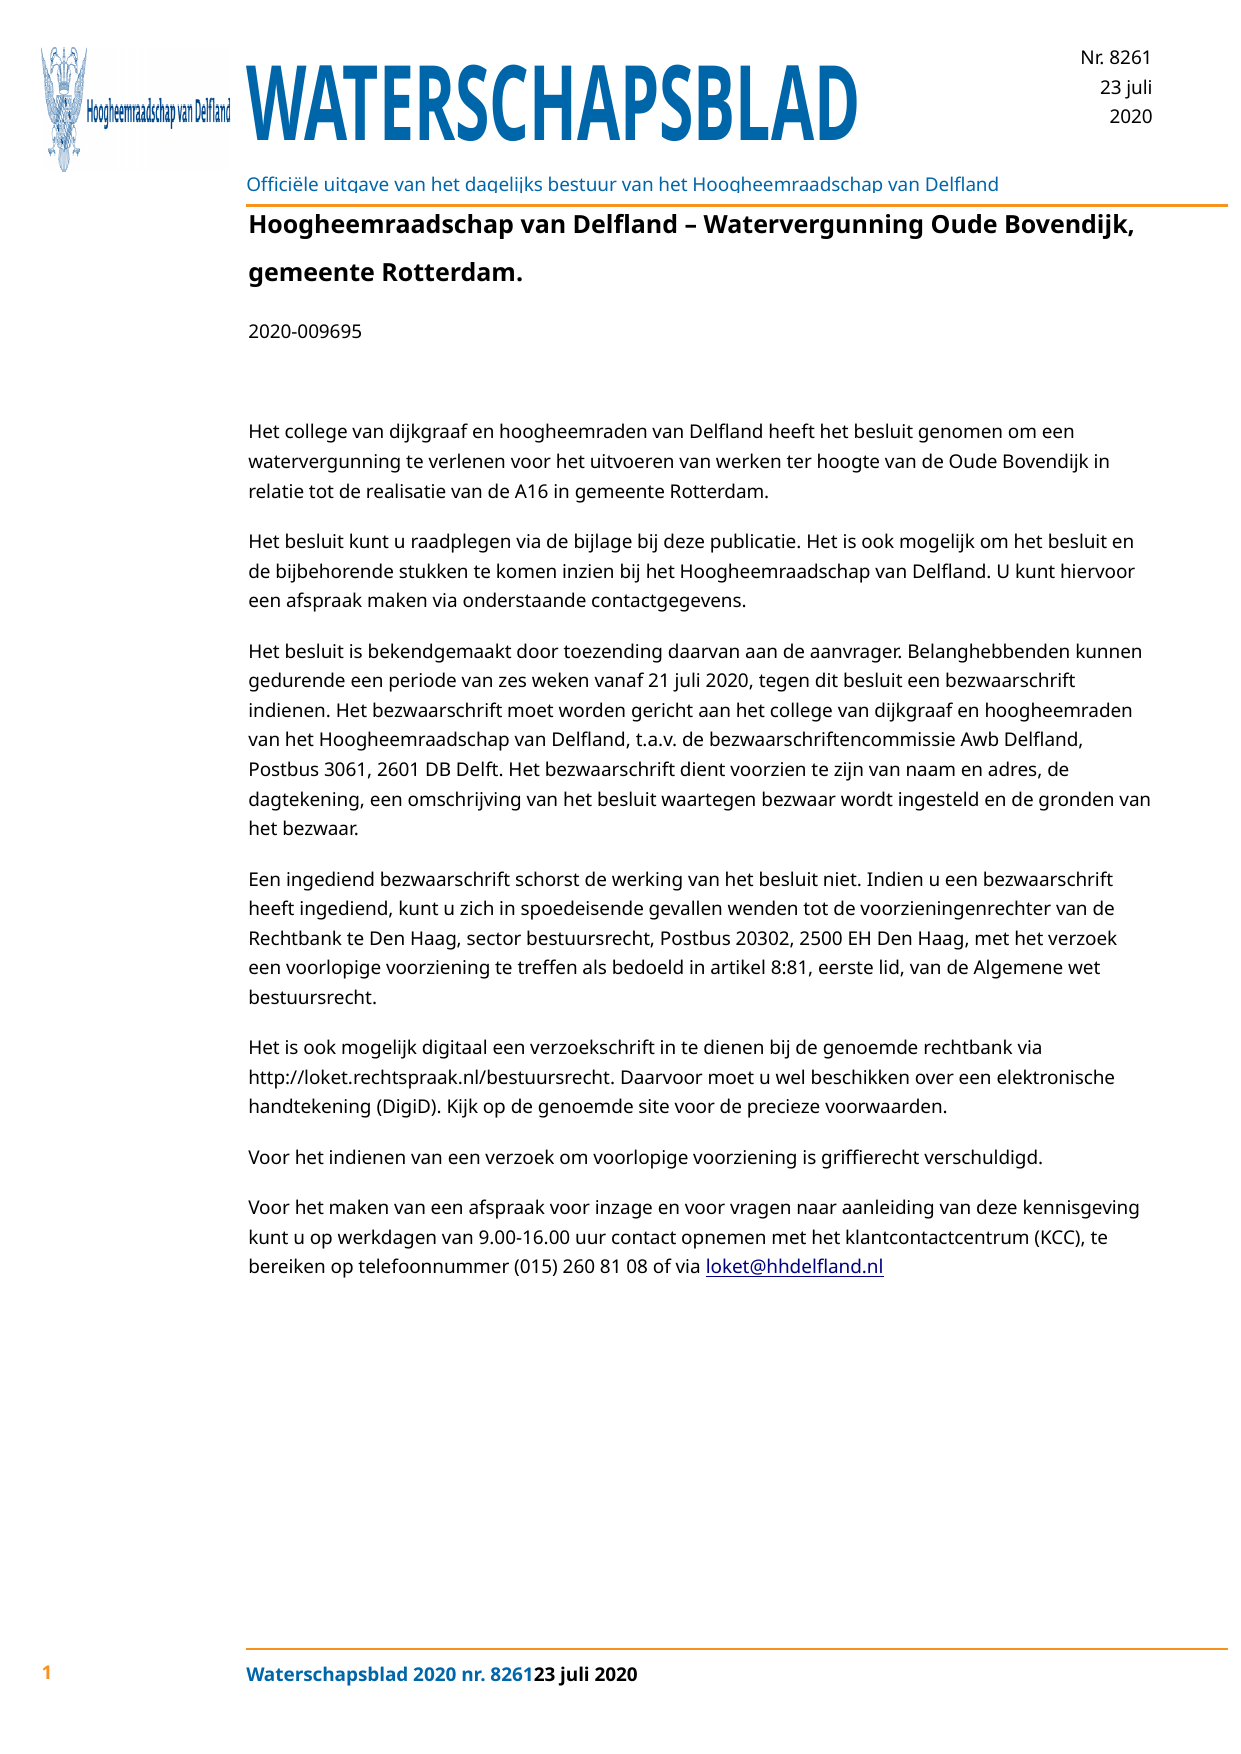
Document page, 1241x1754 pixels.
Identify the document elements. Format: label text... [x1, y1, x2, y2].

text Hoogheemraadschap van Delfland – Watervergunning Oude Bovendijk, gemeente Rotterdam. [248, 207, 1152, 288]
text Voor het indienen van een verzoek om voorlopige voorziening is griffierecht verschuldigd. [248, 1144, 1152, 1170]
text Het is ook mogelijk digitaal een verzoekschrift in te dienen bij de genoemde rechtbank via http://loket.rechtspraak.nl/bestuursrecht. Daarvoor moet u wel beschikken over een elektronische handtekening (DigiD). Kijk op de genoemde site voor de precieze voorwaarden. [248, 1034, 1152, 1119]
text Voor het maken van een afspraak voor inzage en voor vragen naar aanleiding van deze kennisgeving kunt u op werkdagen van 9.00-16.00 uur contact opnemen met het klantcontactcentrum (KCC), te bereiken op telefoonnummer (015) 260 81 08 of via loket@hhdelfland.nl [248, 1194, 1152, 1279]
text Het college van dijkgraaf en hoogheemraden van Delfland heeft het besluit genomen om een watervergunning te verlenen voor het uitvoeren van werken ter hoogte van de Oude Bovendijk in relatie tot de realisatie van de A16 in gemeente Rotterdam. [248, 419, 1152, 504]
picture [41, 47, 231, 172]
text Een ingediend bezwaarschrift schorst de werking van het besluit niet. Indien u een bezwaarschrift heeft ingediend, kunt u zich in spoedeisende gevallen wenden tot de voorzieningenrechter van de Rechtbank te Den Haag, sector bestuursrecht, Postbus 20302, 2500 EH Den Haag, met het verzoek een voorlopige voorziening te treffen als bedoeld in artikel 8:81, eerste lid, van de Algemene wet bestuursrecht. [248, 866, 1152, 1010]
text Het besluit kunt u raadplegen via de bijlage bij deze publicatie. Het is ook mogelijk om het besluit en de bijbehorende stukken te komen inzien bij het Hoogheemraadschap van Delfland. U kunt hiervoor een afspraak maken via onderstaande contactgegevens. [248, 528, 1152, 613]
text 2020-009695 [248, 318, 1152, 344]
text Het besluit is bekendgemaakt door toezending daarvan aan de aanvrager. Belanghebbenden kunnen gedurende een periode van zes weken vanaf 21 juli 2020, tegen dit besluit een bezwaarschrift indienen. Het bezwaarschrift moet worden gericht aan het college van dijkgraaf en hoogheemraden van het Hoogheemraadschap van Delfland, t.a.v. de bezwaarschriftencommissie Awb Delfland, Postbus 3061, 2601 DB Delft. Het bezwaarschrift dient voorzien te zijn van naam en adres, de dagtekening, een omschrijving van het besluit waartegen bezwaar wordt ingesteld en de gronden van het bezwaar. [248, 638, 1152, 841]
